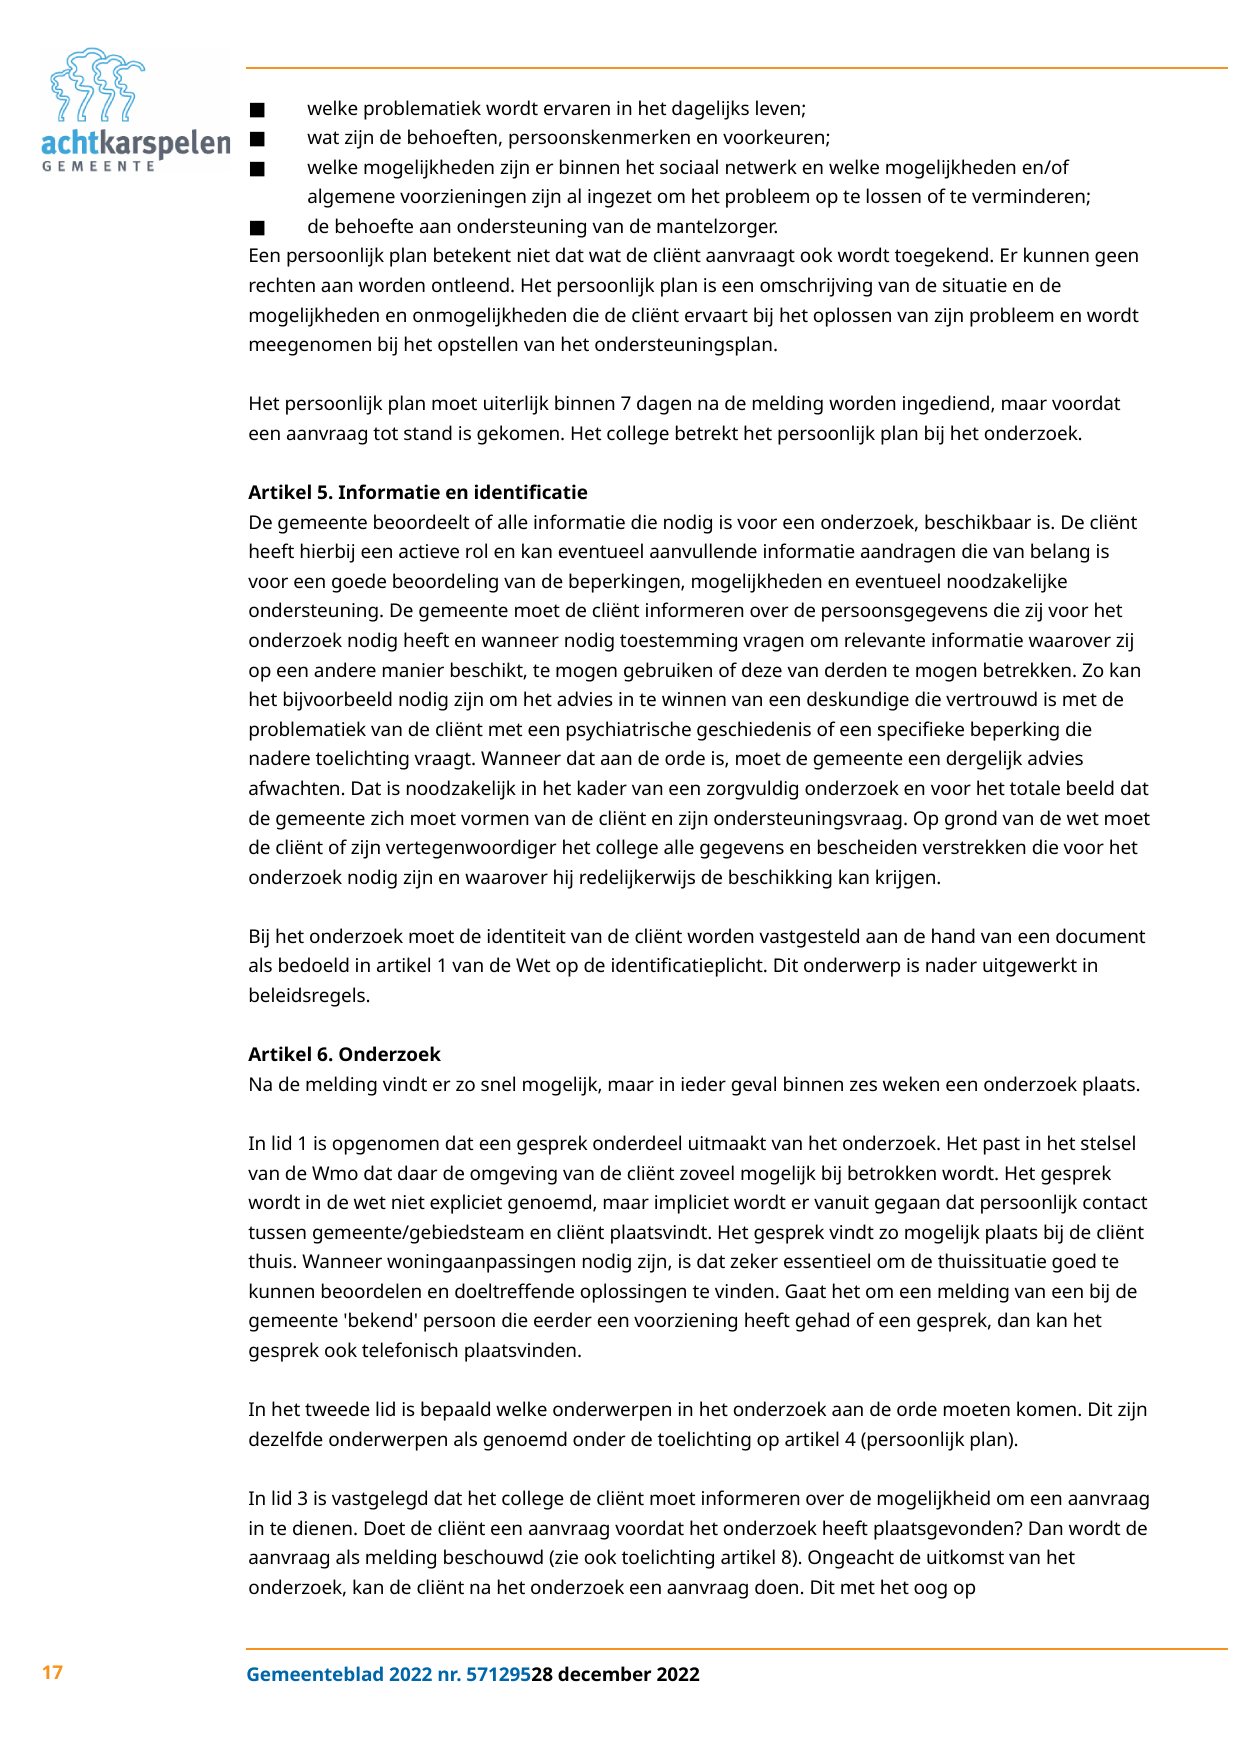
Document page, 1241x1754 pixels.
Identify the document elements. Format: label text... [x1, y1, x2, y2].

text Artikel 5. Informatie en identificatie [248, 479, 1152, 505]
list wat zijn de behoeften, persoonskenmerken en voorkeuren; [248, 124, 1152, 150]
text In lid 1 is opgenomen dat een gesprek onderdeel uitmaakt van het onderzoek. Het past in het stelsel van de Wmo dat daar de omgeving van de cliënt zoveel mogelijk bij betrokken wordt. Het gesprek wordt in de wet niet expliciet genoemd, maar impliciet wordt er vanuit gegaan dat persoonlijk contact tussen gemeente/gebiedsteam en cliënt plaatsvindt. Het gesprek vindt zo mogelijk plaats bij de cliënt thuis. Wanneer woningaanpassingen nodig zijn, is dat zeker essentieel om de thuissituatie goed te kunnen beoordelen en doeltreffende oplossingen te vinden. Gaat het om een melding van een bij de gemeente 'bekend' persoon die eerder een voorziening heeft gehad of een gesprek, dan kan het gesprek ook telefonisch plaatsvinden. [248, 1130, 1152, 1363]
text De gemeente beoordeelt of alle informatie die nodig is voor een onderzoek, beschikbaar is. De cliënt heeft hierbij een actieve rol en kan eventueel aanvullende informatie aandragen die van belang is voor een goede beoordeling van de beperkingen, mogelijkheden en eventueel noodzakelijke ondersteuning. De gemeente moet de cliënt informeren over de persoonsgegevens die zij voor het onderzoek nodig heeft en wanneer nodig toestemming vragen om relevante informatie waarover zij op een andere manier beschikt, te mogen gebruiken of deze van derden te mogen betrekken. Zo kan het bijvoorbeeld nodig zijn om het advies in te winnen van een deskundige die vertrouwd is met de problematiek van de cliënt met een psychiatrische geschiedenis of een specifieke beperking die nadere toelichting vraagt. Wanneer dat aan de orde is, moet de gemeente een dergelijk advies afwachten. Dat is noodzakelijk in het kader van een zorgvuldig onderzoek en voor het totale beeld dat de gemeente zich moet vormen van de cliënt en zijn ondersteuningsvraag. Op grond van de wet moet de cliënt of zijn vertegenwoordiger het college alle gegevens en bescheiden verstrekken die voor het onderzoek nodig zijn en waarover hij redelijkerwijs de beschikking kan krijgen. [248, 509, 1152, 890]
text Na de melding vindt er zo snel mogelijk, maar in ieder geval binnen zes weken een onderzoek plaats. [248, 1071, 1152, 1097]
list welke problematiek wordt ervaren in het dagelijks leven; [248, 95, 1152, 121]
text Bij het onderzoek moet de identiteit van de cliënt worden vastgesteld aan de hand van een document als bedoeld in artikel 1 van de Wet op de identificatieplicht. Dit onderwerp is nader uitgewerkt in beleidsregels. [248, 923, 1152, 1008]
text In het tweede lid is bepaald welke onderwerpen in het onderzoek aan de orde moeten komen. Dit zijn dezelfde onderwerpen als genoemd onder de toelichting op artikel 4 (persoonlijk plan). [248, 1396, 1152, 1452]
picture [41, 47, 231, 172]
text Het persoonlijk plan moet uiterlijk binnen 7 dagen na de melding worden ingediend, maar voordat een aanvraag tot stand is gekomen. Het college betrekt het persoonlijk plan bij het onderzoek. [248, 391, 1152, 446]
text In lid 3 is vastgelegd dat het college de cliënt moet informeren over de mogelijkheid om een aanvraag in te dienen. Doet de cliënt een aanvraag voordat het onderzoek heeft plaatsgevonden? Dan wordt de aanvraag als melding beschouwd (zie ook toelichting artikel 8). Ongeacht de uitkomst van het onderzoek, kan de cliënt na het onderzoek een aanvraag doen. Dit met het oog op [248, 1485, 1152, 1600]
text Een persoonlijk plan betekent niet dat wat de cliënt aanvraagt ook wordt toegekend. Er kunnen geen rechten aan worden ontleend. Het persoonlijk plan is een omschrijving van de situatie en de mogelijkheden en onmogelijkheden die de cliënt ervaart bij het oplossen van zijn probleem en wordt meegenomen bij het opstellen van het ondersteuningsplan. [248, 243, 1152, 357]
list de behoefte aan ondersteuning van de mantelzorger. [248, 213, 1152, 239]
list welke mogelijkheden zijn er binnen het sociaal netwerk en welke mogelijkheden en/of algemene voorzieningen zijn al ingezet om het probleem op te lossen of te verminderen; [248, 154, 1152, 209]
text Artikel 6. Onderzoek [248, 1041, 1152, 1067]
